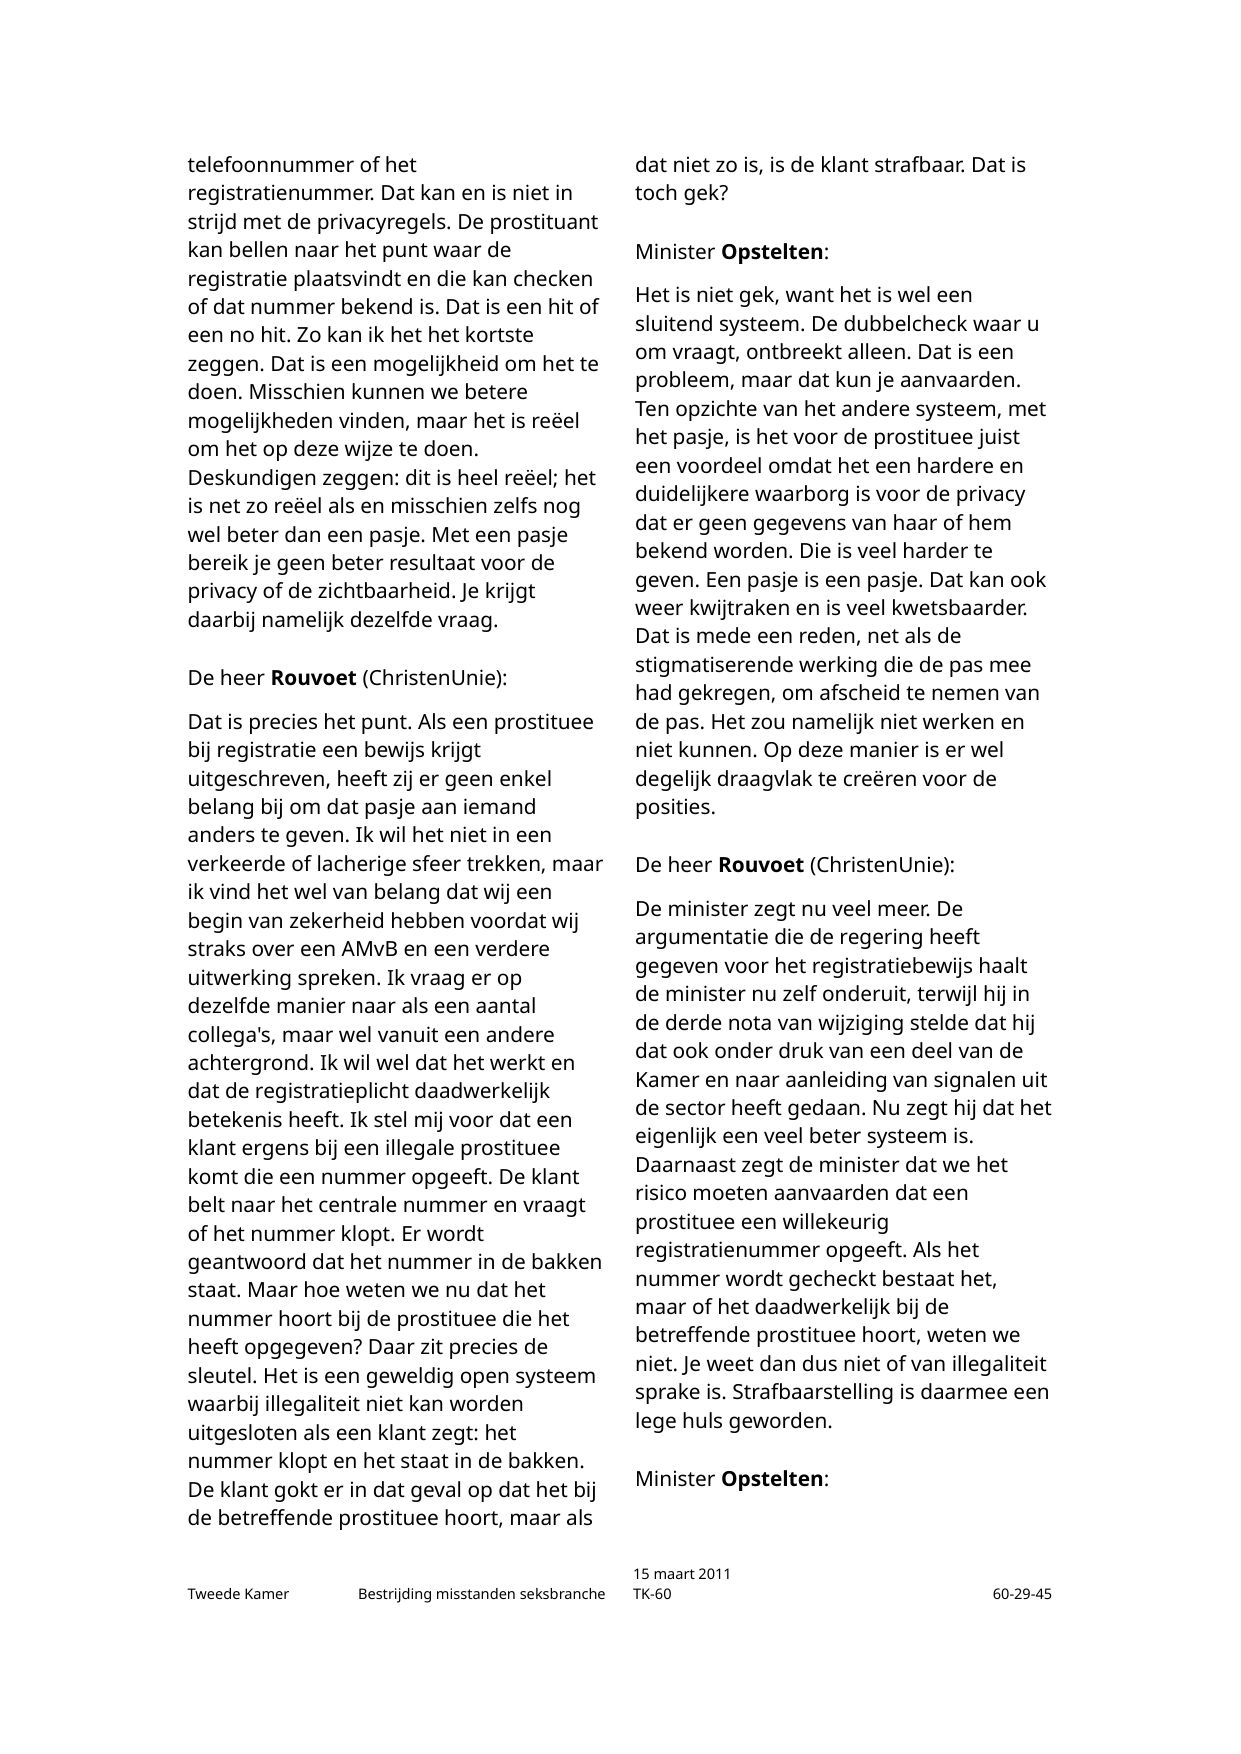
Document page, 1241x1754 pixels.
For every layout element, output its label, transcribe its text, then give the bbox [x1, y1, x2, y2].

text Dat is precies het punt. Als een prostituee bij registratie een bewijs krijgt uitgeschreven, heeft zij er geen enkel belang bij om dat pasje aan iemand anders te geven. Ik wil het niet in een verkeerde of lacherige sfeer trekken, maar ik vind het wel van belang dat wij een begin van zekerheid hebben voordat wij straks over een AMvB en een verdere uitwerking spreken. Ik vraag er op dezelfde manier naar als een aantal collega's, maar wel vanuit een andere achtergrond. Ik wil wel dat het werkt en dat de registratieplicht daadwerkelijk betekenis heeft. Ik stel mij voor dat een klant ergens bij een illegale prostituee komt die een nummer opgeeft. De klant belt naar het centrale nummer en vraagt of het nummer klopt. Er wordt geantwoord dat het nummer in de bakken staat. Maar hoe weten we nu dat het nummer hoort bij de prostituee die het heeft opgegeven? Daar zit precies de sleutel. Het is een geweldig open systeem waarbij illegaliteit niet kan worden uitgesloten als een klant zegt: het nummer klopt en het staat in de bakken. De klant gokt er in dat geval op dat het bij de betreffende prostituee hoort, maar als [187, 707, 605, 1532]
text dat niet zo is, is de klant strafbaar. Dat is toch gek? [635, 150, 1053, 207]
text De heer Rouvoet (ChristenUnie): [635, 851, 1053, 879]
text De minister zegt nu veel meer. De argumentatie die de regering heeft gegeven voor het registratiebewijs haalt de minister nu zelf onderuit, terwijl hij in de derde nota van wijziging stelde dat hij dat ook onder druk van een deel van de Kamer en naar aanleiding van signalen uit de sector heeft gedaan. Nu zegt hij dat het eigenlijk een veel beter systeem is. Daarnaast zegt de minister dat we het risico moeten aanvaarden dat een prostituee een willekeurig registratienummer opgeeft. Als het nummer wordt gecheckt bestaat het, maar of het daadwerkelijk bij de betreffende prostituee hoort, weten we niet. Je weet dan dus niet of van illegaliteit sprake is. Strafbaarstelling is daarmee een lege huls geworden. [635, 894, 1053, 1434]
text De heer Rouvoet (ChristenUnie): [187, 663, 605, 692]
text Het is niet gek, want het is wel een sluitend systeem. De dubbelcheck waar u om vraagt, ontbreekt alleen. Dat is een probleem, maar dat kun je aanvaarden. Ten opzichte van het andere systeem, met het pasje, is het voor de prostituee juist een voordeel omdat het een hardere en duidelijkere waarborg is voor de privacy dat er geen gegevens van haar of hem bekend worden. Die is veel harder te geven. Een pasje is een pasje. Dat kan ook weer kwijtraken en is veel kwetsbaarder. Dat is mede een reden, net als de stigmatiserende werking die de pas mee had gekregen, om afscheid te nemen van de pas. Het zou namelijk niet werken en niet kunnen. Op deze manier is er wel degelijk draagvlak te creëren voor de posities. [635, 280, 1053, 821]
text telefoonnummer of het registratienummer. Dat kan en is niet in strijd met de privacyregels. De prostituant kan bellen naar het punt waar de registratie plaatsvindt en die kan checken of dat nummer bekend is. Dat is een hit of een no hit. Zo kan ik het het kortste zeggen. Dat is een mogelijkheid om het te doen. Misschien kunnen we betere mogelijkheden vinden, maar het is reëel om het op deze wijze te doen. Deskundigen zeggen: dit is heel reëel; het is net zo reëel als en misschien zelfs nog wel beter dan een pasje. Met een pasje bereik je geen beter resultaat voor de privacy of de zichtbaarheid. Je krijgt daarbij namelijk dezelfde vraag. [187, 150, 605, 633]
text Minister Opstelten: [635, 237, 1053, 265]
text Minister Opstelten: [635, 1464, 1053, 1493]
